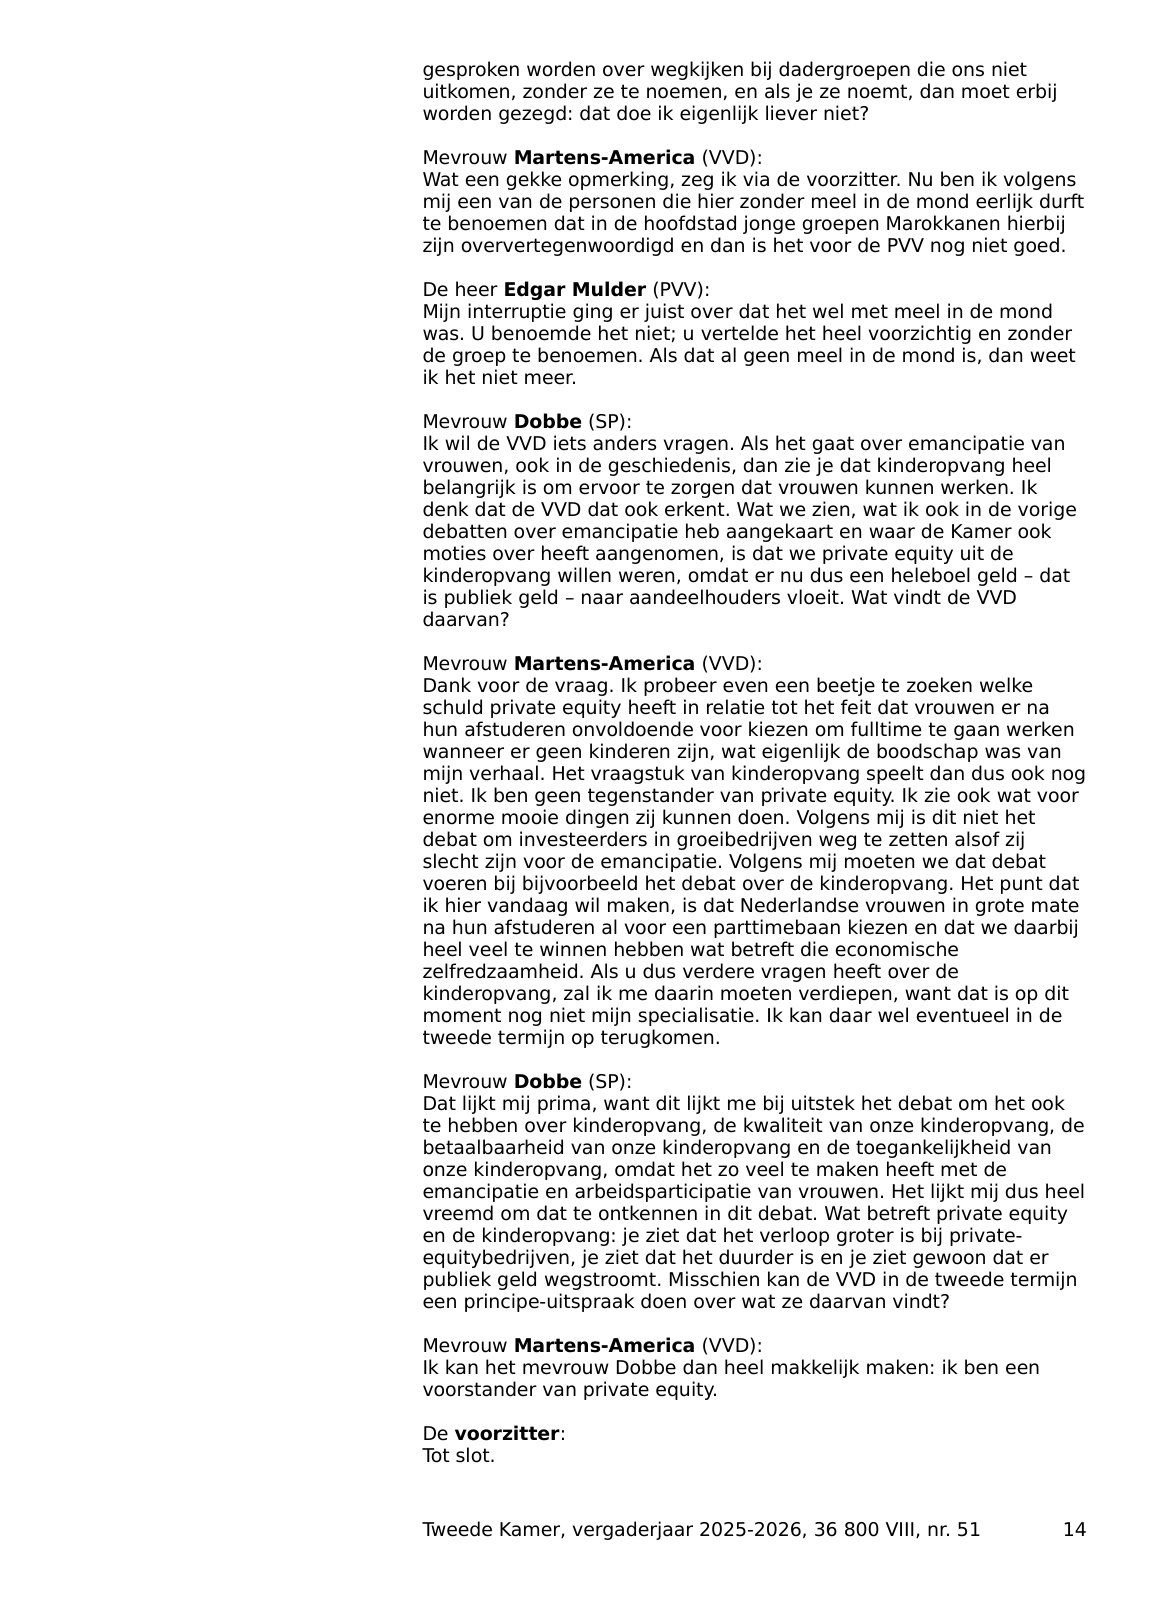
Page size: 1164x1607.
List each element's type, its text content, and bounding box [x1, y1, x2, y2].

text Ik kan het mevrouw Dobbe dan heel makkelijk maken: ik ben een voorstander van private equity. [422, 1357, 1087, 1401]
text Mevrouw Dobbe (SP): [422, 1071, 1087, 1093]
text Dank voor de vraag. Ik probeer even een beetje te zoeken welke schuld private equity heeft in relatie tot het feit dat vrouwen er na hun afstuderen onvoldoende voor kiezen om fulltime te gaan werken wanneer er geen kinderen zijn, wat eigenlijk de boodschap was van mijn verhaal. Het vraagstuk van kinderopvang speelt dan dus ook nog niet. Ik ben geen tegenstander van private equity. Ik zie ook wat voor enorme mooie dingen zij kunnen doen. Volgens mij is dit niet het debat om investeerders in groeibedrijven weg te zetten alsof zij slecht zijn voor de emancipatie. Volgens mij moeten we dat debat voeren bij bijvoorbeeld het debat over de kinderopvang. Het punt dat ik hier vandaag wil maken, is dat Nederlandse vrouwen in grote mate na hun afstuderen al voor een parttimebaan kiezen en dat we daarbij heel veel te winnen hebben wat betreft die economische zelfredzaamheid. Als u dus verdere vragen heeft over de kinderopvang, zal ik me daarin moeten verdiepen, want dat is op dit moment nog niet mijn specialisatie. Ik kan daar wel eventueel in de tweede termijn op terugkomen. [422, 675, 1087, 1049]
text Dat lijkt mij prima, want dit lijkt me bij uitstek het debat om het ook te hebben over kinderopvang, de kwaliteit van onze kinderopvang, de betaalbaarheid van onze kinderopvang en de toegankelijkheid van onze kinderopvang, omdat het zo veel te maken heeft met de emancipatie en arbeidsparticipatie van vrouwen. Het lijkt mij dus heel vreemd om dat te ontkennen in dit debat. Wat betreft private equity en de kinderopvang: je ziet dat het verloop groter is bij private-equitybedrijven, je ziet dat het duurder is en je ziet gewoon dat er publiek geld wegstroomt. Misschien kan de VVD in de tweede termijn een principe-uitspraak doen over wat ze daarvan vindt? [422, 1093, 1087, 1313]
text De voorzitter: [422, 1423, 1087, 1445]
text gesproken worden over wegkijken bij dadergroepen die ons niet uitkomen, zonder ze te noemen, en als je ze noemt, dan moet erbij worden gezegd: dat doe ik eigenlijk liever niet? [422, 59, 1087, 125]
text Mevrouw Martens-America (VVD): [422, 1335, 1087, 1357]
text Ik wil de VVD iets anders vragen. Als het gaat over emancipatie van vrouwen, ook in de geschiedenis, dan zie je dat kinderopvang heel belangrijk is om ervoor te zorgen dat vrouwen kunnen werken. Ik denk dat de VVD dat ook erkent. Wat we zien, wat ik ook in de vorige debatten over emancipatie heb aangekaart en waar de Kamer ook moties over heeft aangenomen, is dat we private equity uit de kinderopvang willen weren, omdat er nu dus een heleboel geld – dat is publiek geld – naar aandeelhouders vloeit. Wat vindt de VVD daarvan? [422, 433, 1087, 631]
text Mevrouw Martens-America (VVD): [422, 653, 1087, 675]
text Mijn interruptie ging er juist over dat het wel met meel in de mond was. U benoemde het niet; u vertelde het heel voorzichtig en zonder de groep te benoemen. Als dat al geen meel in de mond is, dan weet ik het niet meer. [422, 301, 1087, 389]
text Tot slot. [422, 1445, 1087, 1467]
text Mevrouw Martens-America (VVD): [422, 147, 1087, 169]
text De heer Edgar Mulder (PVV): [422, 279, 1087, 301]
text Mevrouw Dobbe (SP): [422, 411, 1087, 433]
text Wat een gekke opmerking, zeg ik via de voorzitter. Nu ben ik volgens mij een van de personen die hier zonder meel in de mond eerlijk durft te benoemen dat in de hoofdstad jonge groepen Marokkanen hierbij zijn oververtegenwoordigd en dan is het voor de PVV nog niet goed. [422, 169, 1087, 257]
